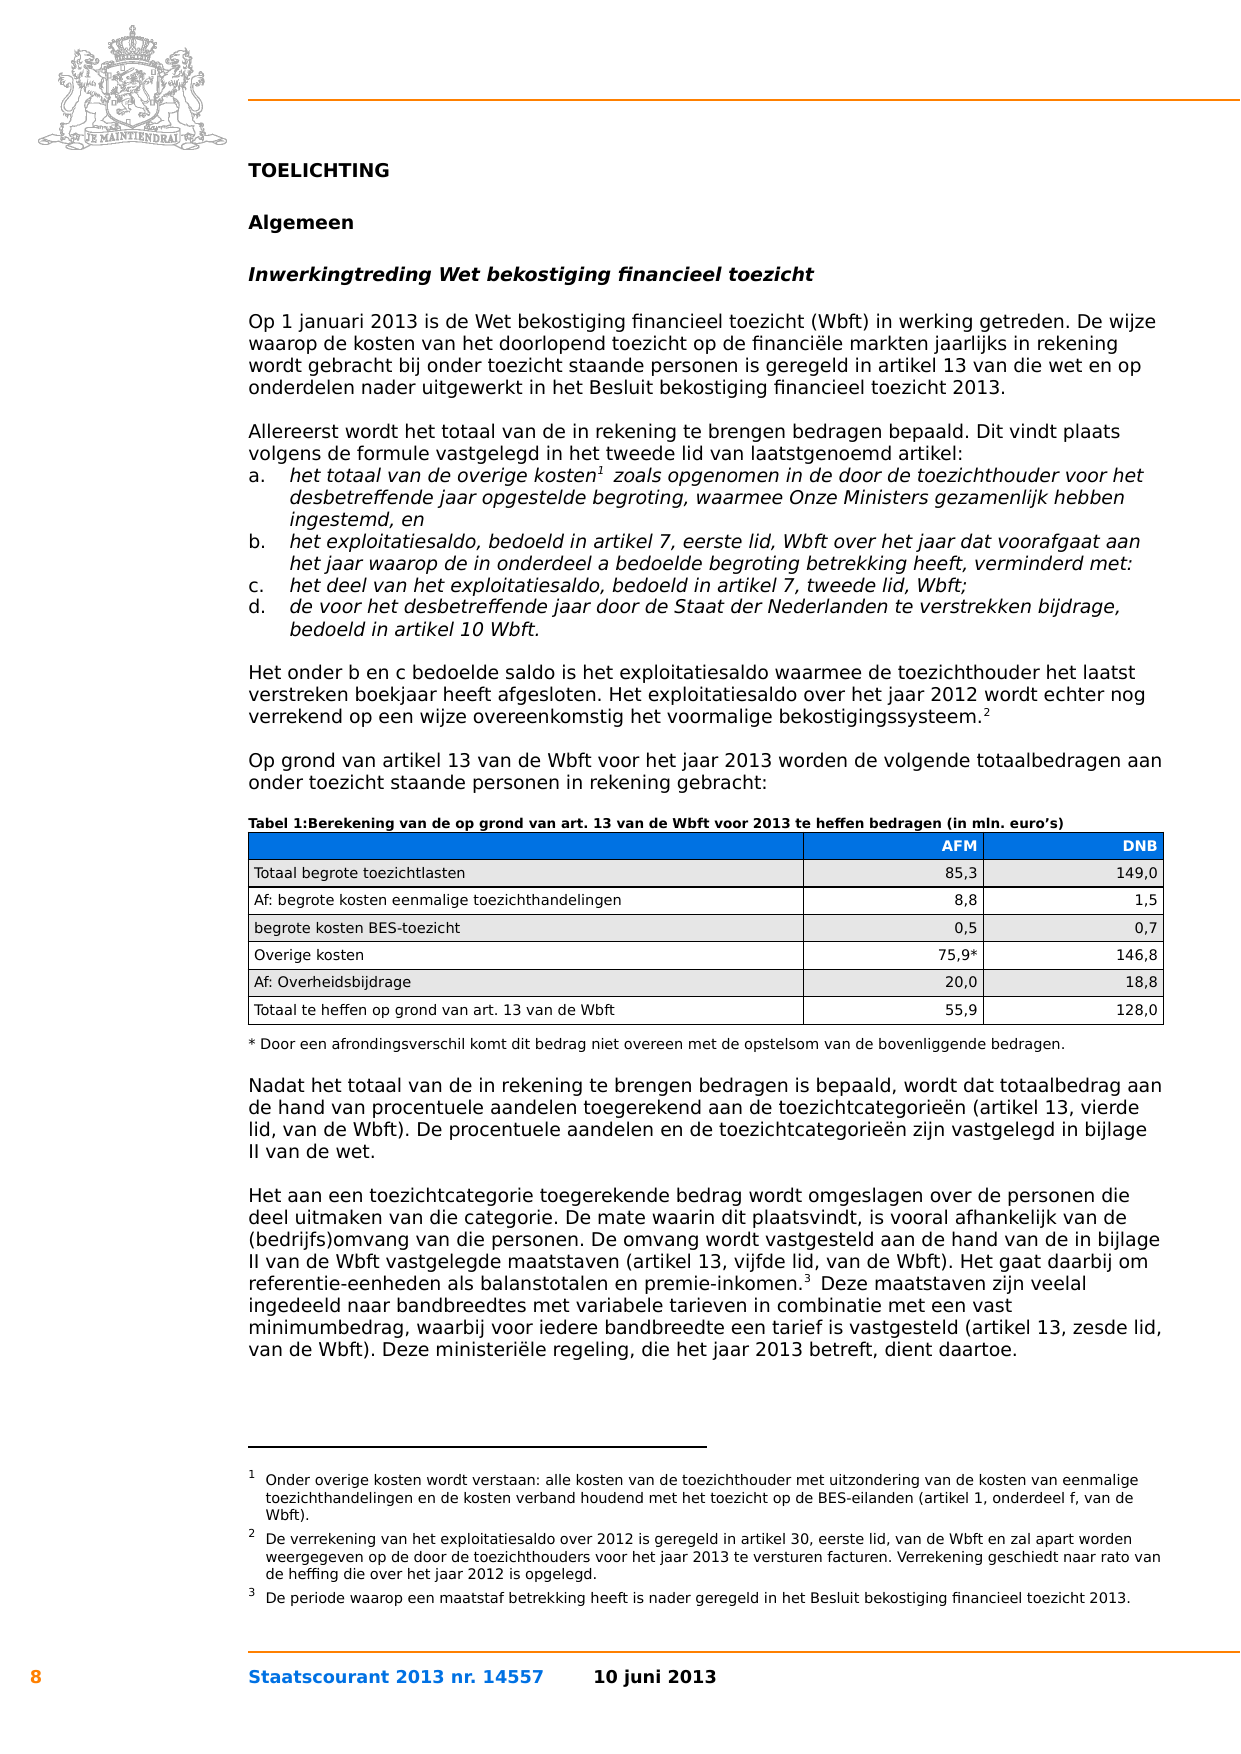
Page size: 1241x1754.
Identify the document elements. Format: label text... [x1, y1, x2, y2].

table_cell * Door een afrondingsverschil komt dit bedrag niet overeen met de opstelsom van de bovenliggende bedragen. [248, 1025, 1163, 1053]
table_cell 75,9* [804, 942, 983, 969]
table_cell 0,7 [984, 915, 1163, 941]
table_cell 146,8 [984, 942, 1163, 969]
table_cell 20,0 [804, 970, 983, 996]
table_cell 18,8 [984, 970, 1163, 996]
text Onder overige kosten wordt verstaan: alle kosten van de toezichthouder met uitzondering van de kosten van eenmalige toezichthandelingen en de kosten verband houdend met het toezicht op de BES-eilanden (artikel 1, onderdeel f, van de Wbft). [248, 1468, 1163, 1524]
table_cell Af: begrote kosten eenmalige toezichthandelingen [249, 888, 803, 914]
table_cell 55,9 [804, 997, 983, 1023]
table_cell 0,5 [804, 915, 983, 941]
table_cell 128,0 [984, 997, 1163, 1023]
text De verrekening van het exploitatiesaldo over 2012 is geregeld in artikel 30, eerste lid, van de Wbft en zal apart worden weergegeven op de door de toezichthouders voor het jaar 2013 te versturen facturen. Verrekening geschiedt naar rato van de heffing die over het jaar 2012 is opgelegd. [248, 1527, 1163, 1583]
table_cell begrote kosten BES-toezicht [249, 915, 803, 941]
text Het onder b en c bedoelde saldo is het exploitatiesaldo waarmee de toezichthouder het laatst verstreken boekjaar heeft afgesloten. Het exploitatiesaldo over het jaar 2012 wordt echter nog verrekend op een wijze overeenkomstig het voormalige bekostigingssysteem. [248, 662, 1163, 728]
table_cell Overige kosten [249, 942, 803, 969]
subtitle Algemeen [248, 212, 1163, 234]
text d. de voor het desbetreffende jaar door de Staat der Nederlanden te verstrekken bijdrage, bedoeld in artikel 10 Wbft. [248, 596, 1163, 640]
text Het aan een toezichtcategorie toegerekende bedrag wordt omgeslagen over de personen die deel uitmaken van die categorie. De mate waarin dit plaatsvindt, is vooral afhankelijk van de (bedrijfs)omvang van die personen. De omvang wordt vastgesteld aan de hand van de in bijlage II van de Wbft vastgelegde maatstaven (artikel 13, vijfde lid, van de Wbft). Het gaat daarbij om referentie-eenheden als balanstotalen en premie-inkomen. Deze maatstaven zijn veelal ingedeeld naar bandbreedtes met variabele tarieven in combinatie met een vast minimumbedrag, waarbij voor iedere bandbreedte een tarief is vastgesteld (artikel 13, zesde lid, van de Wbft). Deze ministeriële regeling, die het jaar 2013 betreft, dient daartoe. [248, 1185, 1163, 1361]
table_cell DNB [984, 833, 1163, 859]
table_cell AFM [804, 833, 983, 859]
table_cell 149,0 [984, 860, 1163, 886]
table_cell [249, 833, 803, 859]
table_header Tabel 1:Berekening van de op grond van art. 13 van de Wbft voor 2013 te heffen bedragen (in mln. euro’s) [248, 816, 1163, 832]
table_cell Totaal te heffen op grond van art. 13 van de Wbft [249, 997, 803, 1023]
text De periode waarop een maatstaf betrekking heeft is nader geregeld in het Besluit bekostiging financieel toezicht 2013. [248, 1586, 1163, 1608]
table_cell 1,5 [984, 888, 1163, 914]
text b. het exploitatiesaldo, bedoeld in artikel 7, eerste lid, Wbft over het jaar dat voorafgaat aan het jaar waarop de in onderdeel a bedoelde begroting betrekking heeft, verminderd met: [248, 531, 1163, 574]
table_cell 8,8 [804, 888, 983, 914]
text Op grond van artikel 13 van de Wbft voor het jaar 2013 worden de volgende totaalbedragen aan onder toezicht staande personen in rekening gebracht: [248, 750, 1163, 794]
text Nadat het totaal van de in rekening te brengen bedragen is bepaald, wordt dat totaalbedrag aan de hand van procentuele aandelen toegerekend aan de toezichtcategorieën (artikel 13, vierde lid, van de Wbft). De procentuele aandelen en de toezichtcategorieën zijn vastgelegd in bijlage II van de wet. [248, 1075, 1163, 1163]
subtitle Inwerkingtreding Wet bekostiging financieel toezicht [248, 264, 1163, 286]
text Allereerst wordt het totaal van de in rekening te brengen bedragen bepaald. Dit vindt plaats volgens de formule vastgelegd in het tweede lid van laatstgenoemd artikel: [248, 421, 1163, 464]
table_cell Af: Overheidsbijdrage [249, 970, 803, 996]
text a. het totaal van de overige kosten zoals opgenomen in de door de toezichthouder voor het desbetreffende jaar opgestelde begroting, waarmee Onze Ministers gezamenlijk hebben ingestemd, en [248, 464, 1163, 531]
text Op 1 januari 2013 is de Wet bekostiging financieel toezicht (Wbft) in werking getreden. De wijze waarop de kosten van het doorlopend toezicht op de financiële markten jaarlijks in rekening wordt gebracht bij onder toezicht staande personen is geregeld in artikel 13 van die wet en op onderdelen nader uitgewerkt in het Besluit bekostiging financieel toezicht 2013. [248, 311, 1163, 399]
table_cell 85,3 [804, 860, 983, 886]
text c. het deel van het exploitatiesaldo, bedoeld in artikel 7, tweede lid, Wbft; [248, 574, 1163, 596]
picture [38, 25, 227, 150]
subtitle TOELICHTING [248, 160, 1163, 182]
table_cell Totaal begrote toezichtlasten [249, 860, 803, 886]
